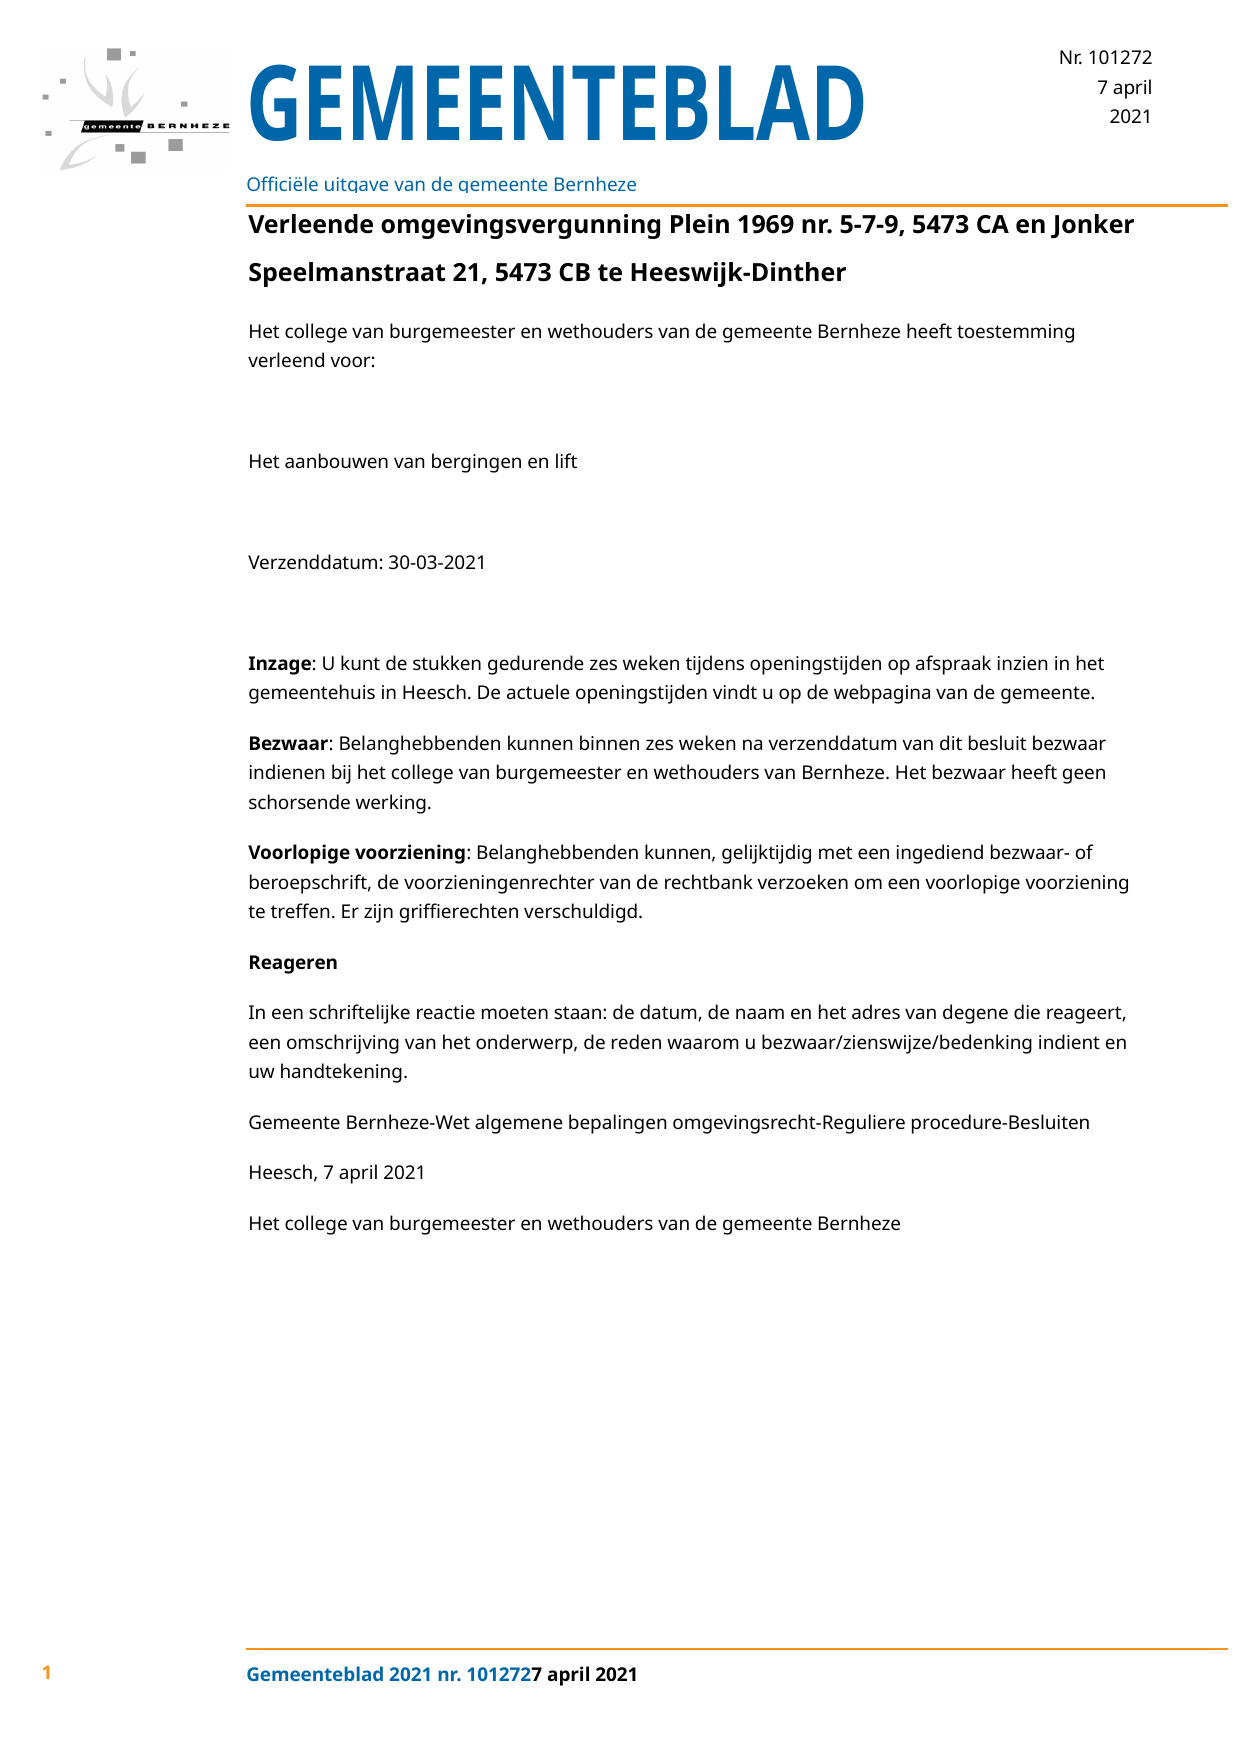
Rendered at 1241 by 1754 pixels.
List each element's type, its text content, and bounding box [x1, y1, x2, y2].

text In een schriftelijke reactie moeten staan: de datum, de naam en het adres van degene die reageert, een omschrijving van het onderwerp, de reden waarom u bezwaar/zienswijze/bedenking indient en uw handtekening. [248, 999, 1152, 1084]
text Het college van burgemeester en wethouders van de gemeente Bernheze [248, 1210, 1152, 1236]
text Heesch, 7 april 2021 [248, 1159, 1152, 1185]
text Voorlopige voorziening: Belanghebbenden kunnen, gelijktijdig met een ingediend bezwaar- of beroepschrift, de voorzieningenrechter van de rechtbank verzoeken om een voorlopige voorziening te treffen. Er zijn griffierechten verschuldigd. [248, 839, 1152, 924]
text Bezwaar: Belanghebbenden kunnen binnen zes weken na verzenddatum van dit besluit bezwaar indienen bij het college van burgemeester en wethouders van Bernheze. Het bezwaar heeft geen schorsende werking. [248, 730, 1152, 815]
text Het college van burgemeester en wethouders van de gemeente Bernheze heeft toestemming verleend voor: [248, 318, 1152, 373]
text Verleende omgevingsvergunning Plein 1969 nr. 5-7-9, 5473 CA en Jonker Speelmanstraat 21, 5473 CB te Heeswijk-Dinther [248, 207, 1152, 288]
text Reageren [248, 949, 1152, 975]
text Inzage: U kunt de stukken gedurende zes weken tijdens openingstijden op afspraak inzien in het gemeentehuis in Heesch. De actuele openingstijden vindt u op de webpagina van de gemeente. [248, 650, 1152, 705]
text Verzenddatum: 30-03-2021 [248, 549, 1152, 575]
text Het aanbouwen van bergingen en lift [248, 448, 1152, 474]
text Gemeente Bernheze-Wet algemene bepalingen omgevingsrecht-Reguliere procedure-Besluiten [248, 1109, 1152, 1135]
picture [41, 47, 231, 172]
